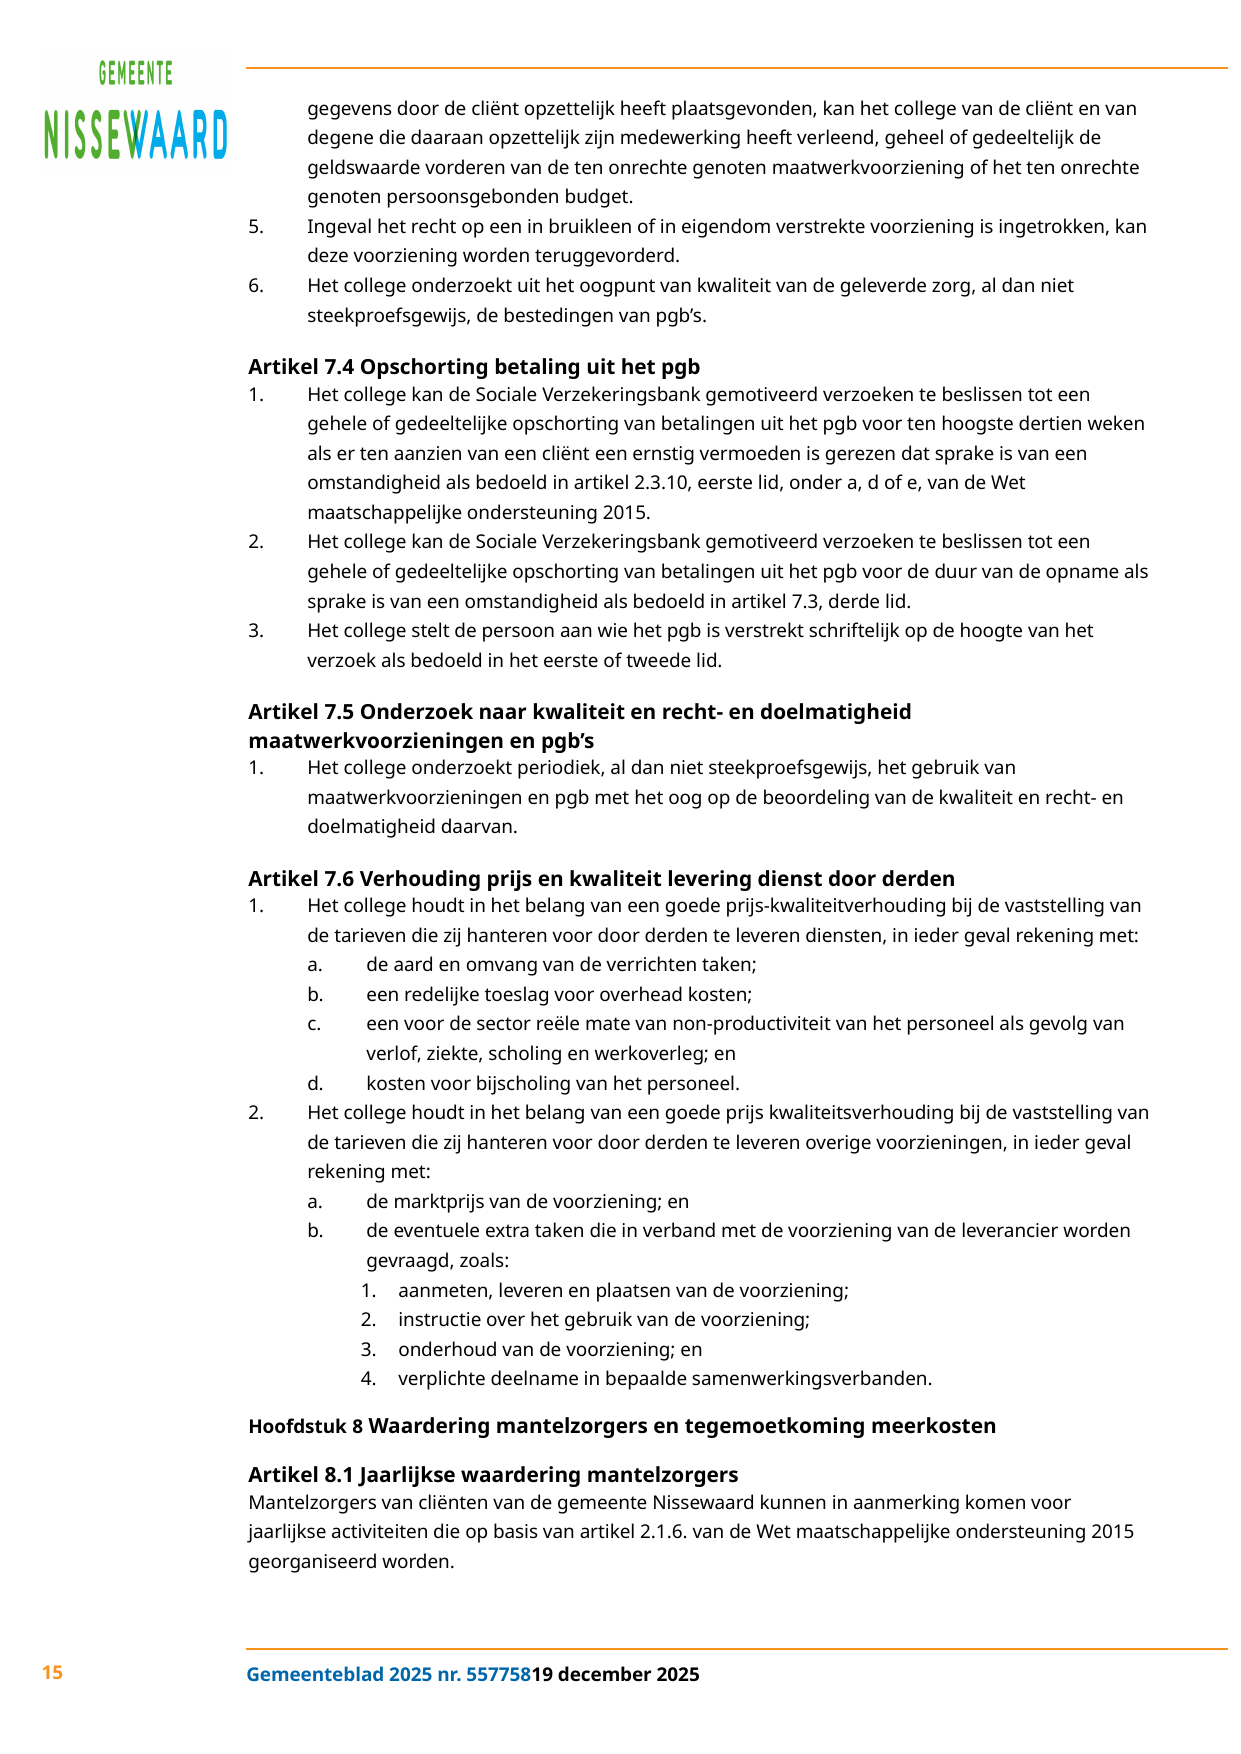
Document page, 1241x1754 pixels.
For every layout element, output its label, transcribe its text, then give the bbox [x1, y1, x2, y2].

list Het college kan de Sociale Verzekeringsbank gemotiveerd verzoeken te beslissen tot een gehele of gedeeltelijke opschorting van betalingen uit het pgb voor de duur van de opname als sprake is van een omstandigheid als bedoeld in artikel 7.3, derde lid. [248, 529, 1152, 613]
list onderhoud van de voorziening; en [361, 1336, 1152, 1362]
list de aard en omvang van de verrichten taken; [307, 951, 1152, 977]
text Mantelzorgers van cliënten van de gemeente Nissewaard kunnen in aanmerking komen voor jaarlijkse activiteiten die op basis van artikel 2.1.6. van de Wet maatschappelijke ondersteuning 2015 georganiseerd worden. [248, 1489, 1152, 1574]
list de marktprijs van de voorziening; en [307, 1188, 1152, 1214]
text Hoofdstuk 8 Waardering mantelzorgers en tegemoetkoming meerkosten [248, 1411, 1152, 1440]
text Artikel 8.1 Jaarlijkse waardering mantelzorgers [248, 1461, 1152, 1489]
list Het college stelt de persoon aan wie het pgb is verstrekt schriftelijk op de hoogte van het verzoek als bedoeld in het eerste of tweede lid. [248, 617, 1152, 673]
list Ingeval het recht op een in bruikleen of in eigendom verstrekte voorziening is ingetrokken, kan deze voorziening worden teruggevorderd. [248, 213, 1152, 268]
list gegevens door de cliënt opzettelijk heeft plaatsgevonden, kan het college van de cliënt en van degene die daaraan opzettelijk zijn medewerking heeft verleend, geheel of gedeeltelijk de geldswaarde vorderen van de ten onrechte genoten maatwerkvoorziening of het ten onrechte genoten persoonsgebonden budget. [248, 95, 1152, 209]
list een redelijke toeslag voor overhead kosten; [307, 981, 1152, 1007]
list Het college onderzoekt periodiek, al dan niet steekproefsgewijs, het gebruik van maatwerkvoorzieningen en pgb met het oog op de beoordeling van de kwaliteit en recht- en doelmatigheid daarvan. [248, 754, 1152, 839]
text Artikel 7.6 Verhouding prijs en kwaliteit levering dienst door derden [248, 864, 1152, 892]
list een voor de sector reële mate van non-productiviteit van het personeel als gevolg van verlof, ziekte, scholing en werkoverleg; en [307, 1011, 1152, 1066]
list verplichte deelname in bepaalde samenwerkingsverbanden. [361, 1366, 1152, 1391]
list aanmeten, leveren en plaatsen van de voorziening; [361, 1277, 1152, 1303]
list Het college houdt in het belang van een goede prijs-kwaliteitverhouding bij de vaststelling van de tarieven die zij hanteren voor door derden te leveren diensten, in ieder geval rekening met: [248, 892, 1152, 948]
text Artikel 7.4 Opschorting betaling uit het pgb [248, 352, 1152, 381]
list Het college houdt in het belang van een goede prijs kwaliteitsverhouding bij de vaststelling van de tarieven die zij hanteren voor door derden te leveren overige voorzieningen, in ieder geval rekening met: [248, 1099, 1152, 1184]
list Het college kan de Sociale Verzekeringsbank gemotiveerd verzoeken te beslissen tot een gehele of gedeeltelijke opschorting van betalingen uit het pgb voor ten hoogste dertien weken als er ten aanzien van een cliënt een ernstig vermoeden is gerezen dat sprake is van een omstandigheid als bedoeld in artikel 2.3.10, eerste lid, onder a, d of e, van de Wet maatschappelijke ondersteuning 2015. [248, 381, 1152, 525]
list kosten voor bijscholing van het personeel. [307, 1070, 1152, 1096]
picture [41, 47, 231, 172]
list Het college onderzoekt uit het oogpunt van kwaliteit van de geleverde zorg, al dan niet steekproefsgewijs, de bestedingen van pgb’s. [248, 272, 1152, 328]
text Artikel 7.5 Onderzoek naar kwaliteit en recht- en doelmatigheid maatwerkvoorzieningen en pgb’s [248, 697, 1152, 754]
list de eventuele extra taken die in verband met de voorziening van de leverancier worden gevraagd, zoals: [307, 1218, 1152, 1273]
list instructie over het gebruik van de voorziening; [361, 1306, 1152, 1332]
